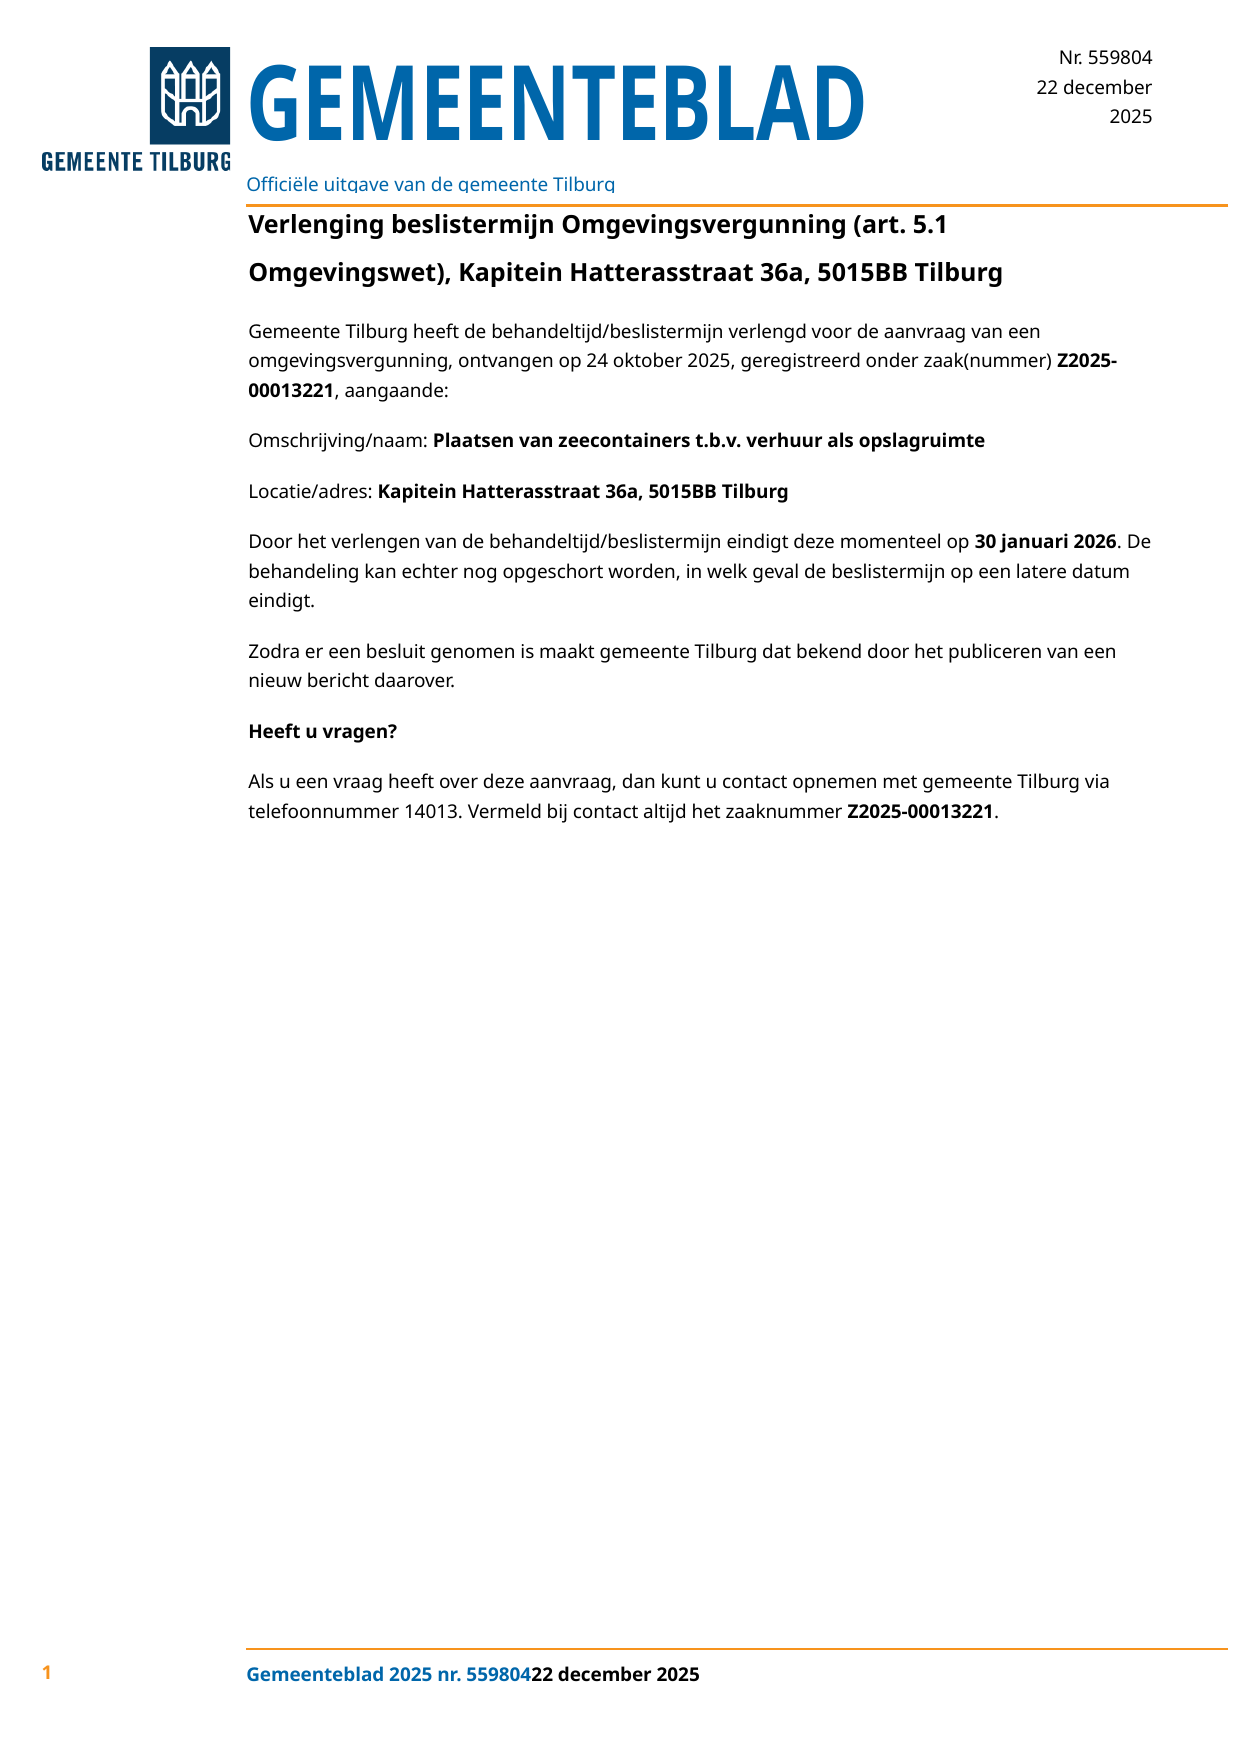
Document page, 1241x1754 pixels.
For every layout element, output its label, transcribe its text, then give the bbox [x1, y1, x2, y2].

text Heeft u vragen? [248, 718, 1152, 744]
text Gemeente Tilburg heeft de behandeltijd/beslistermijn verlengd voor de aanvraag van een omgevingsvergunning, ontvangen op 24 oktober 2025, geregistreerd onder zaak(nummer) Z2025-00013221, aangaande: [248, 318, 1152, 403]
picture [41, 47, 231, 172]
text Zodra er een besluit genomen is maakt gemeente Tilburg dat bekend door het publiceren van een nieuw bericht daarover. [248, 638, 1152, 693]
text Omschrijving/naam: Plaatsen van zeecontainers t.b.v. verhuur als opslagruimte [248, 427, 1152, 453]
text Door het verlengen van de behandeltijd/beslistermijn eindigt deze momenteel op 30 januari 2026. De behandeling kan echter nog opgeschort worden, in welk geval de beslistermijn op een latere datum eindigt. [248, 528, 1152, 613]
text Locatie/adres: Kapitein Hatterasstraat 36a, 5015BB Tilburg [248, 478, 1152, 504]
text Verlenging beslistermijn Omgevingsvergunning (art. 5.1 Omgevingswet), Kapitein Hatterasstraat 36a, 5015BB Tilburg [248, 207, 1152, 288]
text Als u een vraag heeft over deze aanvraag, dan kunt u contact opnemen met gemeente Tilburg via telefoonnummer 14013. Vermeld bij contact altijd het zaaknummer Z2025-00013221. [248, 768, 1152, 824]
